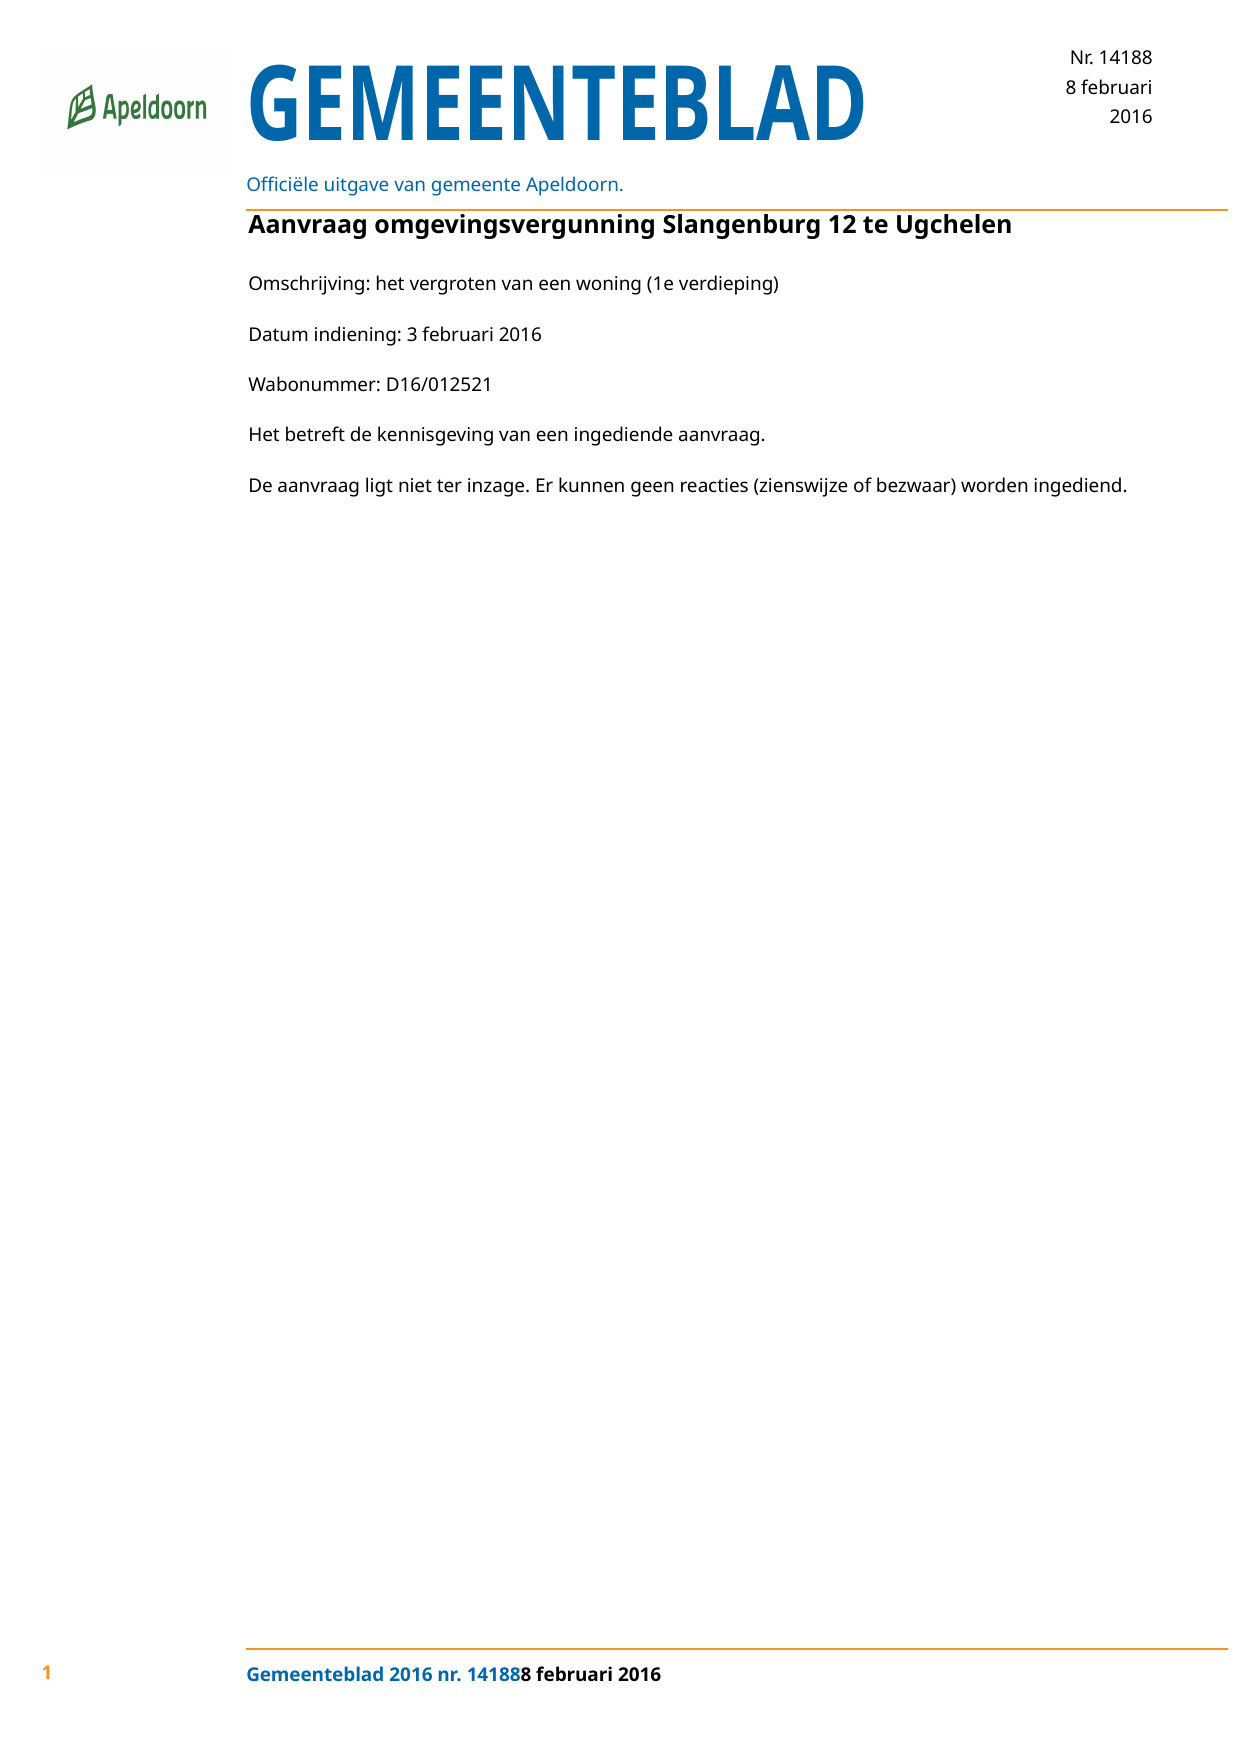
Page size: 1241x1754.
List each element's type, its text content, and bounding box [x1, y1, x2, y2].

text De aanvraag ligt niet ter inzage. Er kunnen geen reacties (zienswijze of bezwaar) worden ingediend. [248, 472, 1152, 498]
text Het betreft de kennisgeving van een ingediende aanvraag. [248, 422, 1152, 447]
text Wabonummer: D16/012521 [248, 371, 1152, 397]
text Aanvraag omgevingsvergunning Slangenburg 12 te Ugchelen [248, 211, 1152, 241]
picture [41, 47, 231, 172]
text Datum indiening: 3 februari 2016 [248, 321, 1152, 346]
text Omschrijving: het vergroten van een woning (1e verdieping) [248, 270, 1152, 296]
